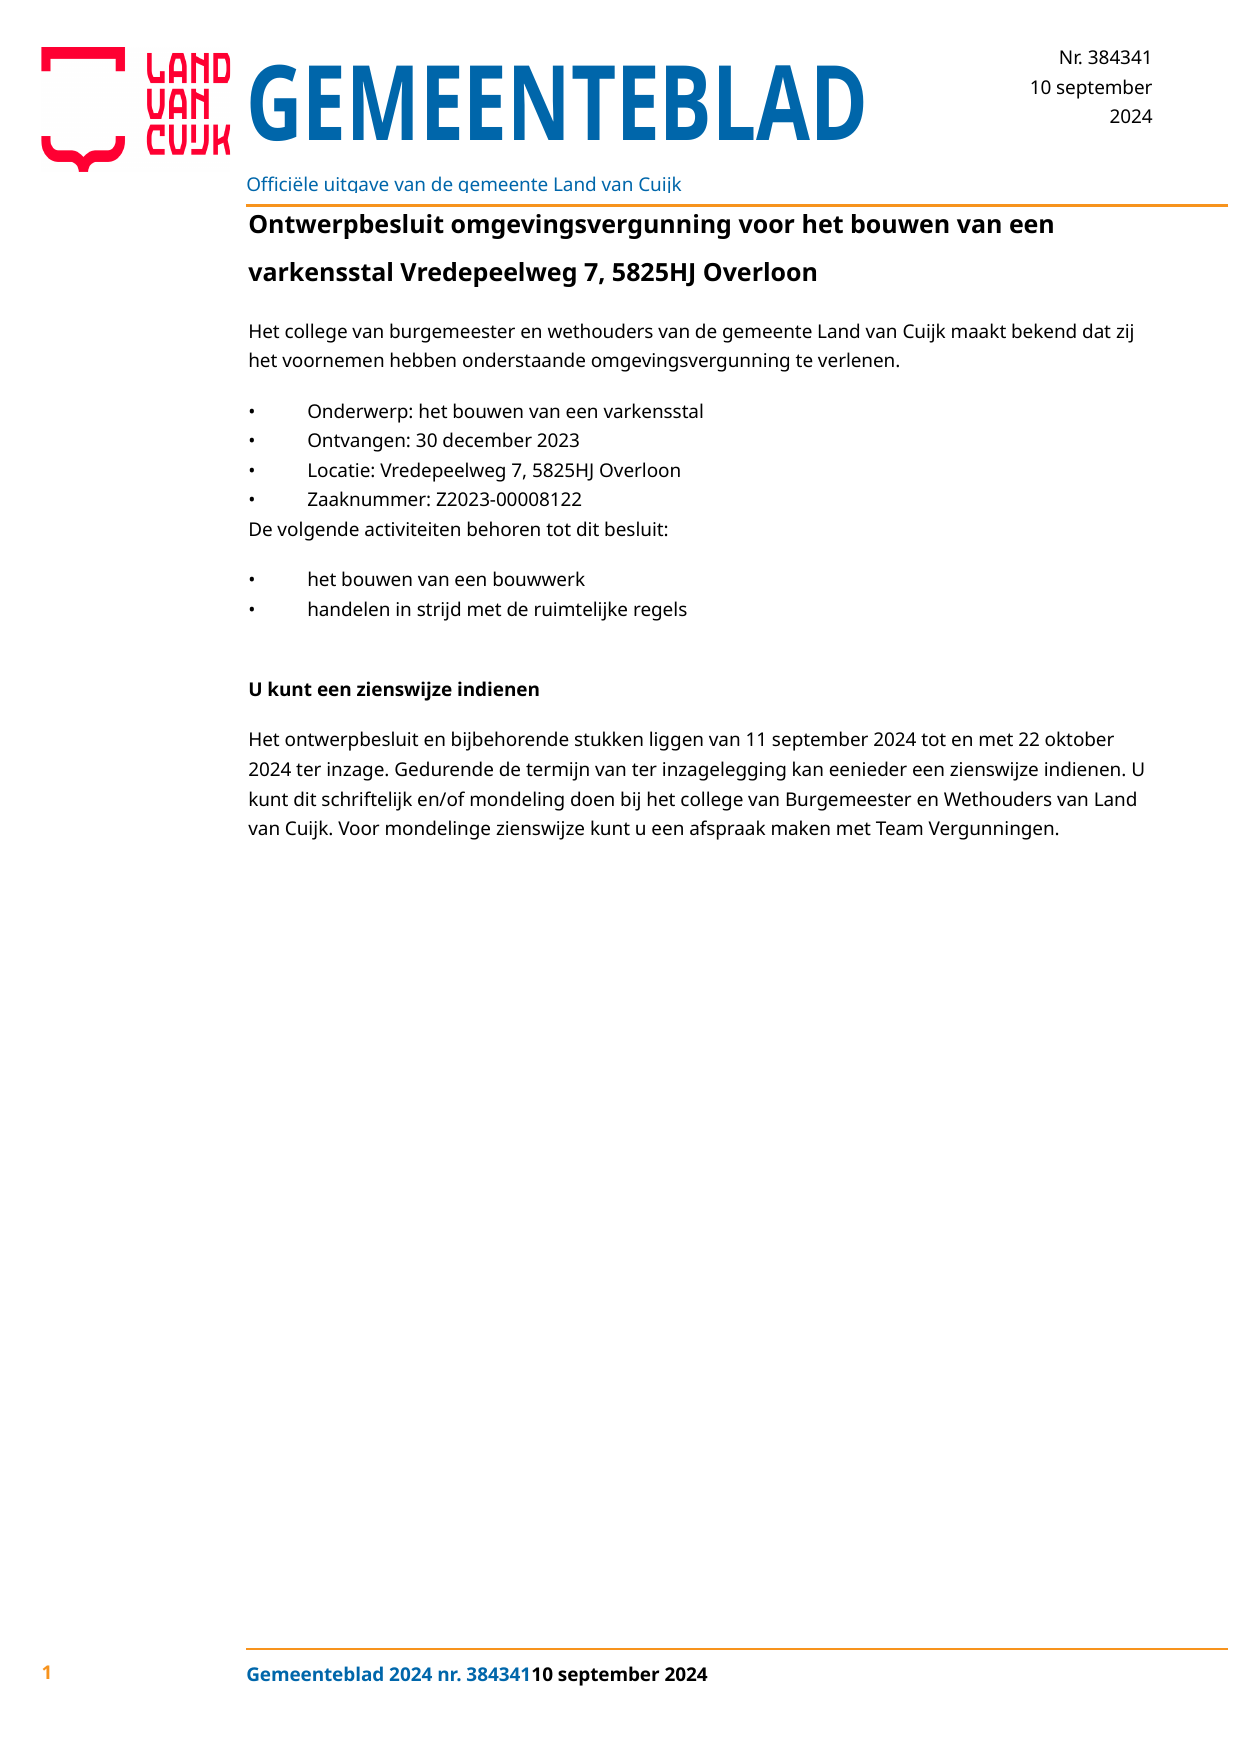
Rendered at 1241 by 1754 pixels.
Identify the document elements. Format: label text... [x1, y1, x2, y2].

text Ontwerpbesluit omgevingsvergunning voor het bouwen van een varkensstal Vredepeelweg 7, 5825HJ Overloon [248, 207, 1152, 288]
list Onderwerp: het bouwen van een varkensstal [248, 398, 1152, 424]
list Locatie: Vredepeelweg 7, 5825HJ Overloon [248, 457, 1152, 483]
text U kunt een zienswijze indienen [248, 676, 1152, 702]
list Zaaknummer: Z2023-00008122 [248, 487, 1152, 512]
text Het ontwerpbesluit en bijbehorende stukken liggen van 11 september 2024 tot en met 22 oktober 2024 ter inzage. Gedurende de termijn van ter inzagelegging kan eenieder een zienswijze indienen. U kunt dit schriftelijk en/of mondeling doen bij het college van Burgemeester en Wethouders van Land van Cuijk. Voor mondelinge zienswijze kunt u een afspraak maken met Team Vergunningen. [248, 727, 1152, 841]
list het bouwen van een bouwwerk [248, 567, 1152, 592]
list handelen in strijd met de ruimtelijke regels [248, 596, 1152, 622]
list Ontvangen: 30 december 2023 [248, 427, 1152, 453]
text De volgende activiteiten behoren tot dit besluit: [248, 516, 1152, 542]
text Het college van burgemeester en wethouders van de gemeente Land van Cuijk maakt bekend dat zij het voornemen hebben onderstaande omgevingsvergunning te verlenen. [248, 318, 1152, 373]
picture [41, 47, 231, 172]
